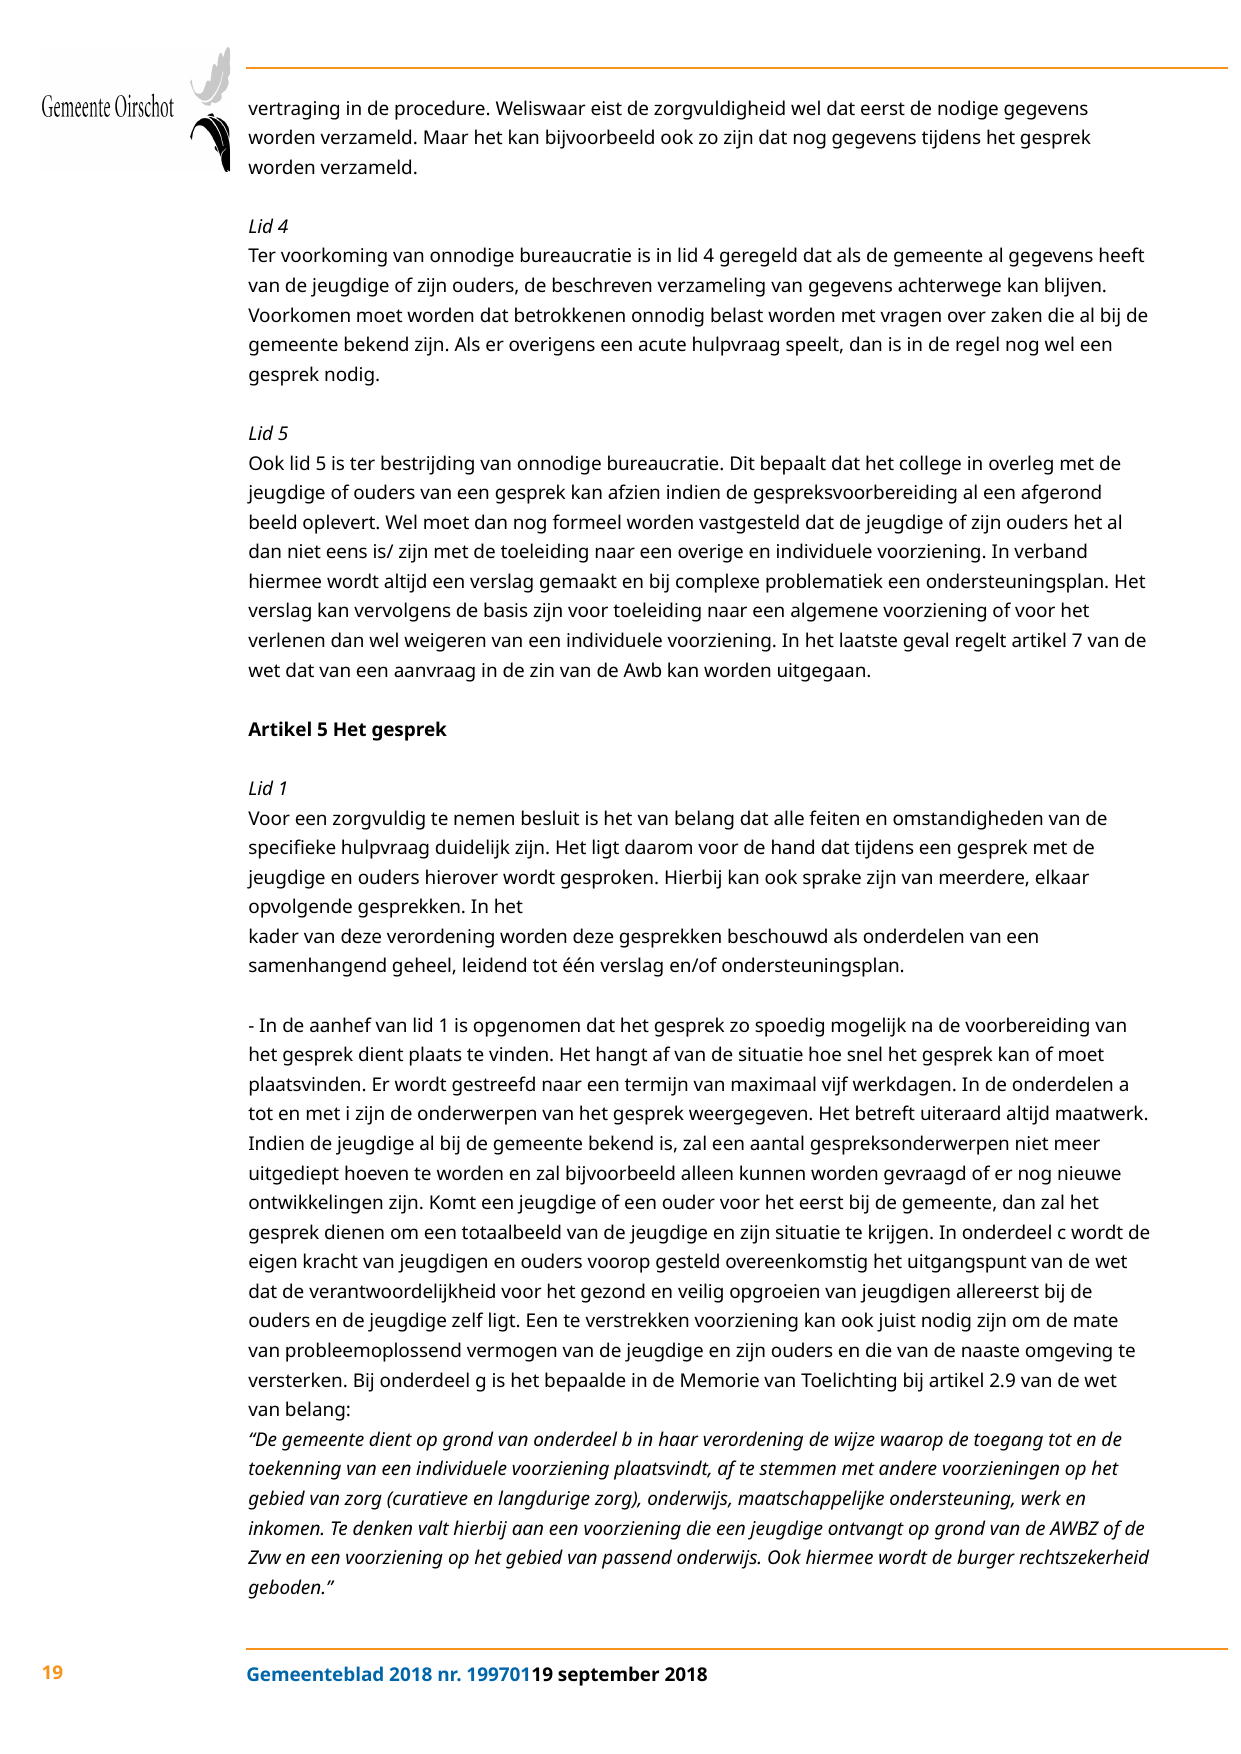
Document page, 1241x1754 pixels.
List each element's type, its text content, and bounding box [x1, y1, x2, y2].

text Ook lid 5 is ter bestrijding van onnodige bureaucratie. Dit bepaalt dat het college in overleg met de jeugdige of ouders van een gesprek kan afzien indien de gespreksvoorbereiding al een afgerond beeld oplevert. Wel moet dan nog formeel worden vastgesteld dat de jeugdige of zijn ouders het al dan niet eens is/ zijn met de toeleiding naar een overige en individuele voorziening. In verband hiermee wordt altijd een verslag gemaakt en bij complexe problematiek een ondersteuningsplan. Het verslag kan vervolgens de basis zijn voor toeleiding naar een algemene voorziening of voor het verlenen dan wel weigeren van een individuele voorziening. In het laatste geval regelt artikel 7 van de wet dat van een aanvraag in de zin van de Awb kan worden uitgegaan. [248, 450, 1152, 683]
text - In de aanhef van lid 1 is opgenomen dat het gesprek zo spoedig mogelijk na de voorbereiding van het gesprek dient plaats te vinden. Het hangt af van de situatie hoe snel het gesprek kan of moet plaatsvinden. Er wordt gestreefd naar een termijn van maximaal vijf werkdagen. In de onderdelen a tot en met i zijn de onderwerpen van het gesprek weergegeven. Het betreft uiteraard altijd maatwerk. Indien de jeugdige al bij de gemeente bekend is, zal een aantal gespreksonderwerpen niet meer uitgediept hoeven te worden en zal bijvoorbeeld alleen kunnen worden gevraagd of er nog nieuwe ontwikkelingen zijn. Komt een jeugdige of een ouder voor het eerst bij de gemeente, dan zal het gesprek dienen om een totaalbeeld van de jeugdige en zijn situatie te krijgen. In onderdeel c wordt de eigen kracht van jeugdigen en ouders voorop gesteld overeenkomstig het uitgangspunt van de wet dat de verantwoordelijkheid voor het gezond en veilig opgroeien van jeugdigen allereerst bij de ouders en de jeugdige zelf ligt. Een te verstrekken voorziening kan ook juist nodig zijn om de mate van probleemoplossend vermogen van de jeugdige en zijn ouders en die van de naaste omgeving te versterken. Bij onderdeel g is het bepaalde in de Memorie van Toelichting bij artikel 2.9 van de wet van belang: [248, 1012, 1152, 1422]
text Zvw en een voorziening op het gebied van passend onderwijs. Ook hiermee wordt de burger rechtszekerheid geboden.” [248, 1544, 1152, 1600]
text Voor een zorgvuldig te nemen besluit is het van belang dat alle feiten en omstandigheden van de specifieke hulpvraag duidelijk zijn. Het ligt daarom voor de hand dat tijdens een gesprek met de jeugdige en ouders hierover wordt gesproken. Hierbij kan ook sprake zijn van meerdere, elkaar opvolgende gesprekken. In het [248, 805, 1152, 919]
text Lid 5 [248, 420, 1152, 446]
text Artikel 5 Het gesprek [248, 716, 1152, 742]
text “De gemeente dient op grond van onderdeel b in haar verordening de wijze waarop de toegang tot en de toekenning van een individuele voorziening plaatsvindt, af te stemmen met andere voorzieningen op het gebied van zorg (curatieve en langdurige zorg), onderwijs, maatschappelijke ondersteuning, werk en inkomen. Te denken valt hierbij aan een voorziening die een jeugdige ontvangt op grond van de AWBZ of de [248, 1426, 1152, 1541]
text kader van deze verordening worden deze gesprekken beschouwd als onderdelen van een samenhangend geheel, leidend tot één verslag en/of ondersteuningsplan. [248, 923, 1152, 978]
text Lid 1 [248, 775, 1152, 801]
text Ter voorkoming van onnodige bureaucratie is in lid 4 geregeld dat als de gemeente al gegevens heeft van de jeugdige of zijn ouders, de beschreven verzameling van gegevens achterwege kan blijven. Voorkomen moet worden dat betrokkenen onnodig belast worden met vragen over zaken die al bij de gemeente bekend zijn. Als er overigens een acute hulpvraag speelt, dan is in de regel nog wel een gesprek nodig. [248, 243, 1152, 387]
text vertraging in de procedure. Weliswaar eist de zorgvuldigheid wel dat eerst de nodige gegevens worden verzameld. Maar het kan bijvoorbeeld ook zo zijn dat nog gegevens tijdens het gesprek worden verzameld. [248, 95, 1152, 180]
text Lid 4 [248, 213, 1152, 239]
picture [41, 47, 231, 172]
